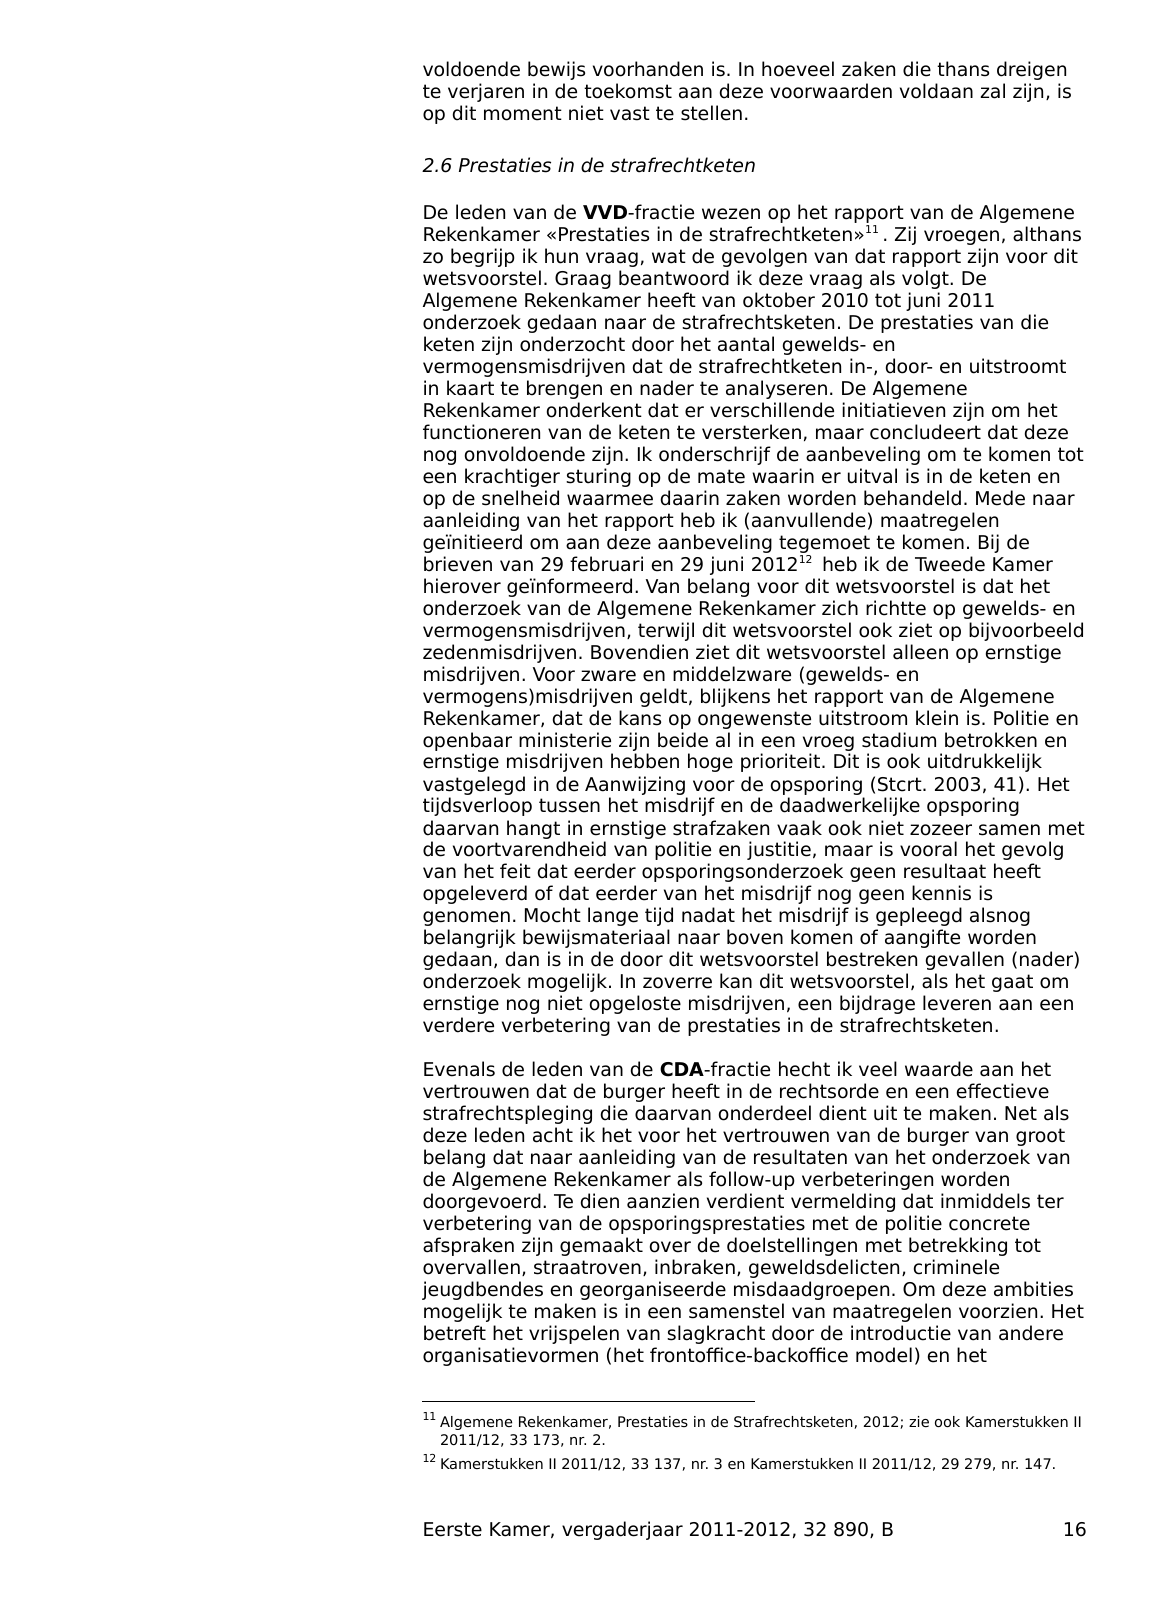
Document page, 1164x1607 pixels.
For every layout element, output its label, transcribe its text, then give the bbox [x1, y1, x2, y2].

text Evenals de leden van de CDA-fractie hecht ik veel waarde aan het vertrouwen dat de burger heeft in de rechtsorde en een effectieve strafrechtspleging die daarvan onderdeel dient uit te maken. Net als deze leden acht ik het voor het vertrouwen van de burger van groot belang dat naar aanleiding van de resultaten van het onderzoek van de Algemene Rekenkamer als follow-up verbeteringen worden doorgevoerd. Te dien aanzien verdient vermelding dat inmiddels ter verbetering van de opsporingsprestaties met de politie concrete afspraken zijn gemaakt over de doelstellingen met betrekking tot overvallen, straatroven, inbraken, geweldsdelicten, criminele jeugdbendes en georganiseerde misdaadgroepen. Om deze ambities mogelijk te maken is in een samenstel van maatregelen voorzien. Het betreft het vrijspelen van slagkracht door de introductie van andere organisatievormen (het frontoffice-backoffice model) en het [422, 1059, 1087, 1367]
text voldoende bewijs voorhanden is. In hoeveel zaken die thans dreigen te verjaren in de toekomst aan deze voorwaarden voldaan zal zijn, is op dit moment niet vast te stellen. [422, 59, 1087, 125]
subtitle 2.6 Prestaties in de strafrechtketen [422, 155, 1087, 177]
text Kamerstukken II 2011/12, 33 137, nr. 3 en Kamerstukken II 2011/12, 29 279, nr. 147. [422, 1452, 1087, 1474]
text De leden van de VVD-fractie wezen op het rapport van de Algemene Rekenkamer «Prestaties in de strafrechtketen». Zij vroegen, althans zo begrijp ik hun vraag, wat de gevolgen van dat rapport zijn voor dit wetsvoorstel. Graag beantwoord ik deze vraag als volgt. De Algemene Rekenkamer heeft van oktober 2010 tot juni 2011 onderzoek gedaan naar de strafrechtsketen. De prestaties van die keten zijn onderzocht door het aantal gewelds- en vermogensmisdrijven dat de strafrechtketen in-, door- en uitstroomt in kaart te brengen en nader te analyseren. De Algemene Rekenkamer onderkent dat er verschillende initiatieven zijn om het functioneren van de keten te versterken, maar concludeert dat deze nog onvoldoende zijn. Ik onderschrijf de aanbeveling om te komen tot een krachtiger sturing op de mate waarin er uitval is in de keten en op de snelheid waarmee daarin zaken worden behandeld. Mede naar aanleiding van het rapport heb ik (aanvullende) maatregelen geïnitieerd om aan deze aanbeveling tegemoet te komen. Bij de brieven van 29 februari en 29 juni 2012 heb ik de Tweede Kamer hierover geïnformeerd. Van belang voor dit wetsvoorstel is dat het onderzoek van de Algemene Rekenkamer zich richtte op gewelds- en vermogensmisdrijven, terwijl dit wetsvoorstel ook ziet op bijvoorbeeld zedenmisdrijven. Bovendien ziet dit wetsvoorstel alleen op ernstige misdrijven. Voor zware en middelzware (gewelds- en vermogens)misdrijven geldt, blijkens het rapport van de Algemene Rekenkamer, dat de kans op ongewenste uitstroom klein is. Politie en openbaar ministerie zijn beide al in een vroeg stadium betrokken en ernstige misdrijven hebben hoge prioriteit. Dit is ook uitdrukkelijk vastgelegd in de Aanwijzing voor de opsporing (Stcrt. 2003, 41). Het tijdsverloop tussen het misdrijf en de daadwerkelijke opsporing daarvan hangt in ernstige strafzaken vaak ook niet zozeer samen met de voortvarendheid van politie en justitie, maar is vooral het gevolg van het feit dat eerder opsporingsonderzoek geen resultaat heeft opgeleverd of dat eerder van het misdrijf nog geen kennis is genomen. Mocht lange tijd nadat het misdrijf is gepleegd alsnog belangrijk bewijsmateriaal naar boven komen of aangifte worden gedaan, dan is in de door dit wetsvoorstel bestreken gevallen (nader) onderzoek mogelijk. In zoverre kan dit wetsvoorstel, als het gaat om ernstige nog niet opgeloste misdrijven, een bijdrage leveren aan een verdere verbetering van de prestaties in de strafrechtsketen. [422, 202, 1087, 1037]
text Algemene Rekenkamer, Prestaties in de Strafrechtsketen, 2012; zie ook Kamerstukken II 2011/12, 33 173, nr. 2. [422, 1410, 1087, 1449]
